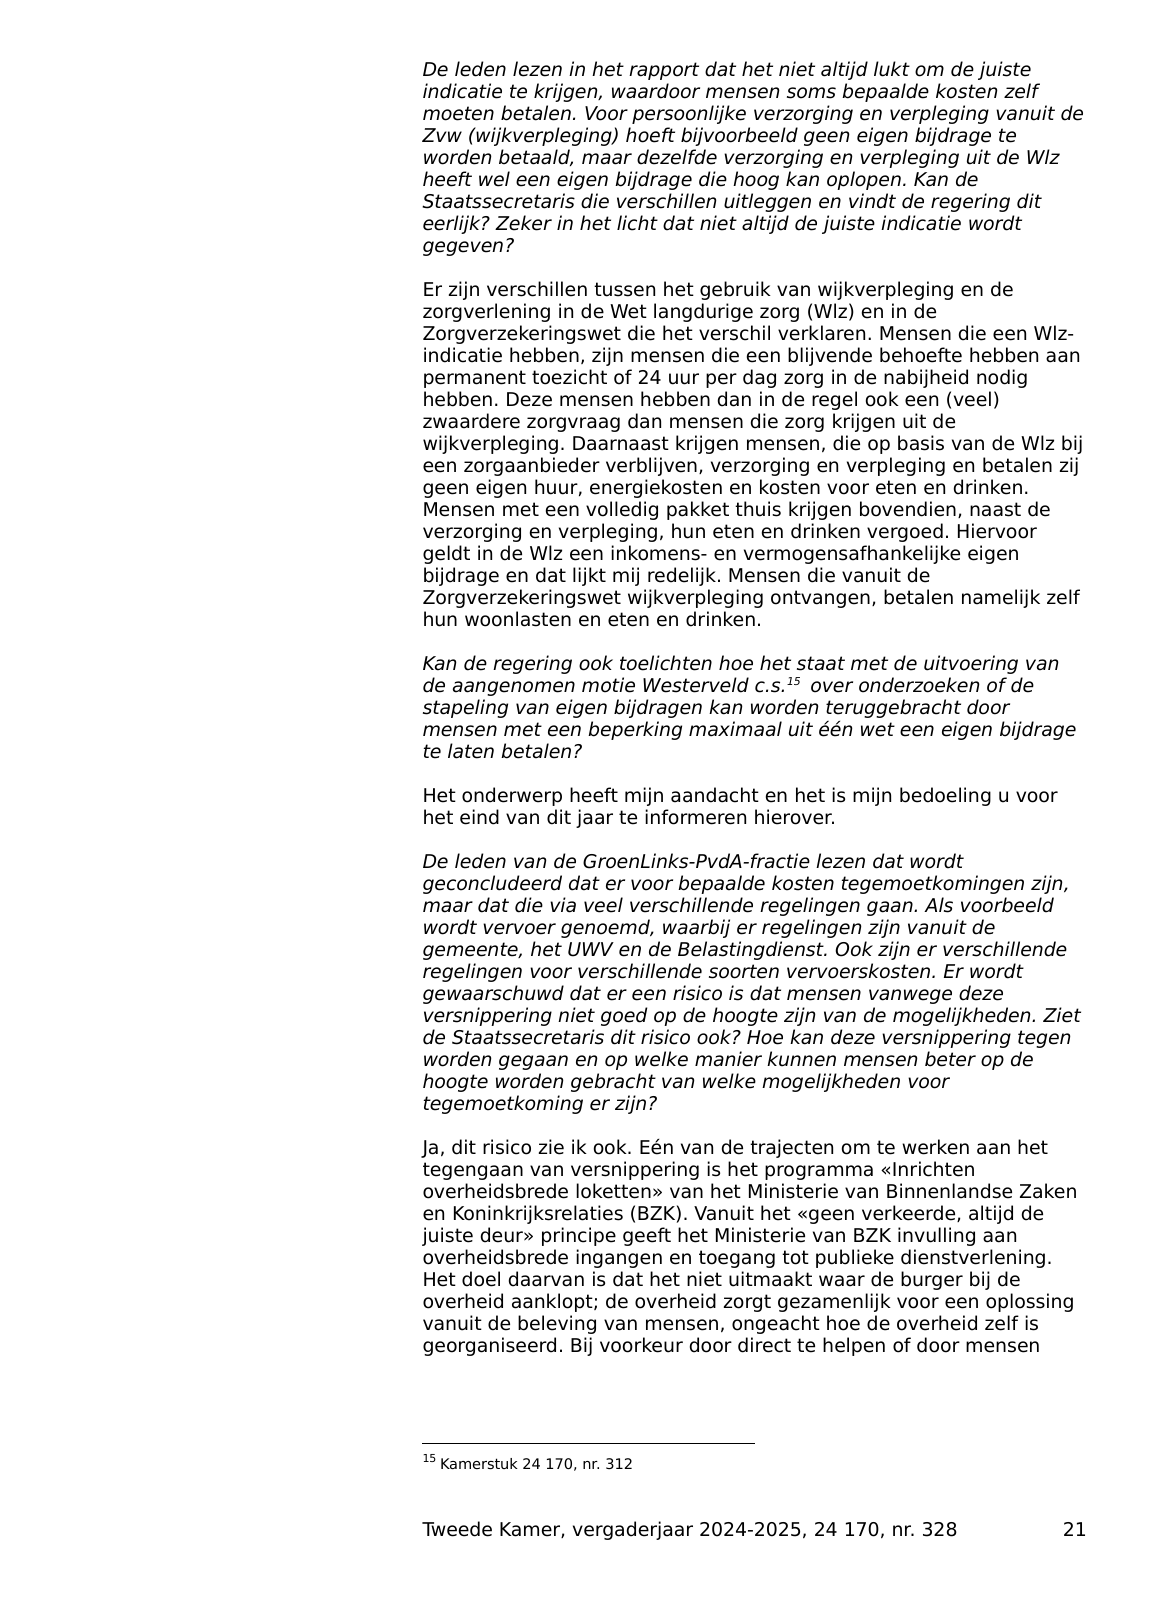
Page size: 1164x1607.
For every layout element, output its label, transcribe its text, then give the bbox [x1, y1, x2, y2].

text Het onderwerp heeft mijn aandacht en het is mijn bedoeling u voor het eind van dit jaar te informeren hierover. [422, 785, 1087, 829]
text De leden lezen in het rapport dat het niet altijd lukt om de juiste indicatie te krijgen, waardoor mensen soms bepaalde kosten zelf moeten betalen. Voor persoonlijke verzorging en verpleging vanuit de Zvw (wijkverpleging) hoeft bijvoorbeeld geen eigen bijdrage te worden betaald, maar dezelfde verzorging en verpleging uit de Wlz heeft wel een eigen bijdrage die hoog kan oplopen. Kan de Staatssecretaris die verschillen uitleggen en vindt de regering dit eerlijk? Zeker in het licht dat niet altijd de juiste indicatie wordt gegeven? [422, 59, 1087, 257]
text De leden van de GroenLinks-PvdA-fractie lezen dat wordt geconcludeerd dat er voor bepaalde kosten tegemoetkomingen zijn, maar dat die via veel verschillende regelingen gaan. Als voorbeeld wordt vervoer genoemd, waarbij er regelingen zijn vanuit de gemeente, het UWV en de Belastingdienst. Ook zijn er verschillende regelingen voor verschillende soorten vervoerskosten. Er wordt gewaarschuwd dat er een risico is dat mensen vanwege deze versnippering niet goed op de hoogte zijn van de mogelijkheden. Ziet de Staatssecretaris dit risico ook? Hoe kan deze versnippering tegen worden gegaan en op welke manier kunnen mensen beter op de hoogte worden gebracht van welke mogelijkheden voor tegemoetkoming er zijn? [422, 851, 1087, 1115]
text Kamerstuk 24 170, nr. 312 [422, 1452, 1087, 1474]
text Er zijn verschillen tussen het gebruik van wijkverpleging en de zorgverlening in de Wet langdurige zorg (Wlz) en in de Zorgverzekeringswet die het verschil verklaren. Mensen die een Wlz-indicatie hebben, zijn mensen die een blijvende behoefte hebben aan permanent toezicht of 24 uur per dag zorg in de nabijheid nodig hebben. Deze mensen hebben dan in de regel ook een (veel) zwaardere zorgvraag dan mensen die zorg krijgen uit de wijkverpleging. Daarnaast krijgen mensen, die op basis van de Wlz bij een zorgaanbieder verblijven, verzorging en verpleging en betalen zij geen eigen huur, energiekosten en kosten voor eten en drinken. Mensen met een volledig pakket thuis krijgen bovendien, naast de verzorging en verpleging, hun eten en drinken vergoed. Hiervoor geldt in de Wlz een inkomens- en vermogensafhankelijke eigen bijdrage en dat lijkt mij redelijk. Mensen die vanuit de Zorgverzekeringswet wijkverpleging ontvangen, betalen namelijk zelf hun woonlasten en eten en drinken. [422, 279, 1087, 631]
text Kan de regering ook toelichten hoe het staat met de uitvoering van de aangenomen motie Westerveld c.s. over onderzoeken of de stapeling van eigen bijdragen kan worden teruggebracht door mensen met een beperking maximaal uit één wet een eigen bijdrage te laten betalen? [422, 653, 1087, 763]
text Ja, dit risico zie ik ook. Eén van de trajecten om te werken aan het tegengaan van versnippering is het programma «Inrichten overheidsbrede loketten» van het Ministerie van Binnenlandse Zaken en Koninkrijksrelaties (BZK). Vanuit het «geen verkeerde, altijd de juiste deur» principe geeft het Ministerie van BZK invulling aan overheidsbrede ingangen en toegang tot publieke dienstverlening. Het doel daarvan is dat het niet uitmaakt waar de burger bij de overheid aanklopt; de overheid zorgt gezamenlijk voor een oplossing vanuit de beleving van mensen, ongeacht hoe de overheid zelf is georganiseerd. Bij voorkeur door direct te helpen of door mensen [422, 1137, 1087, 1357]
